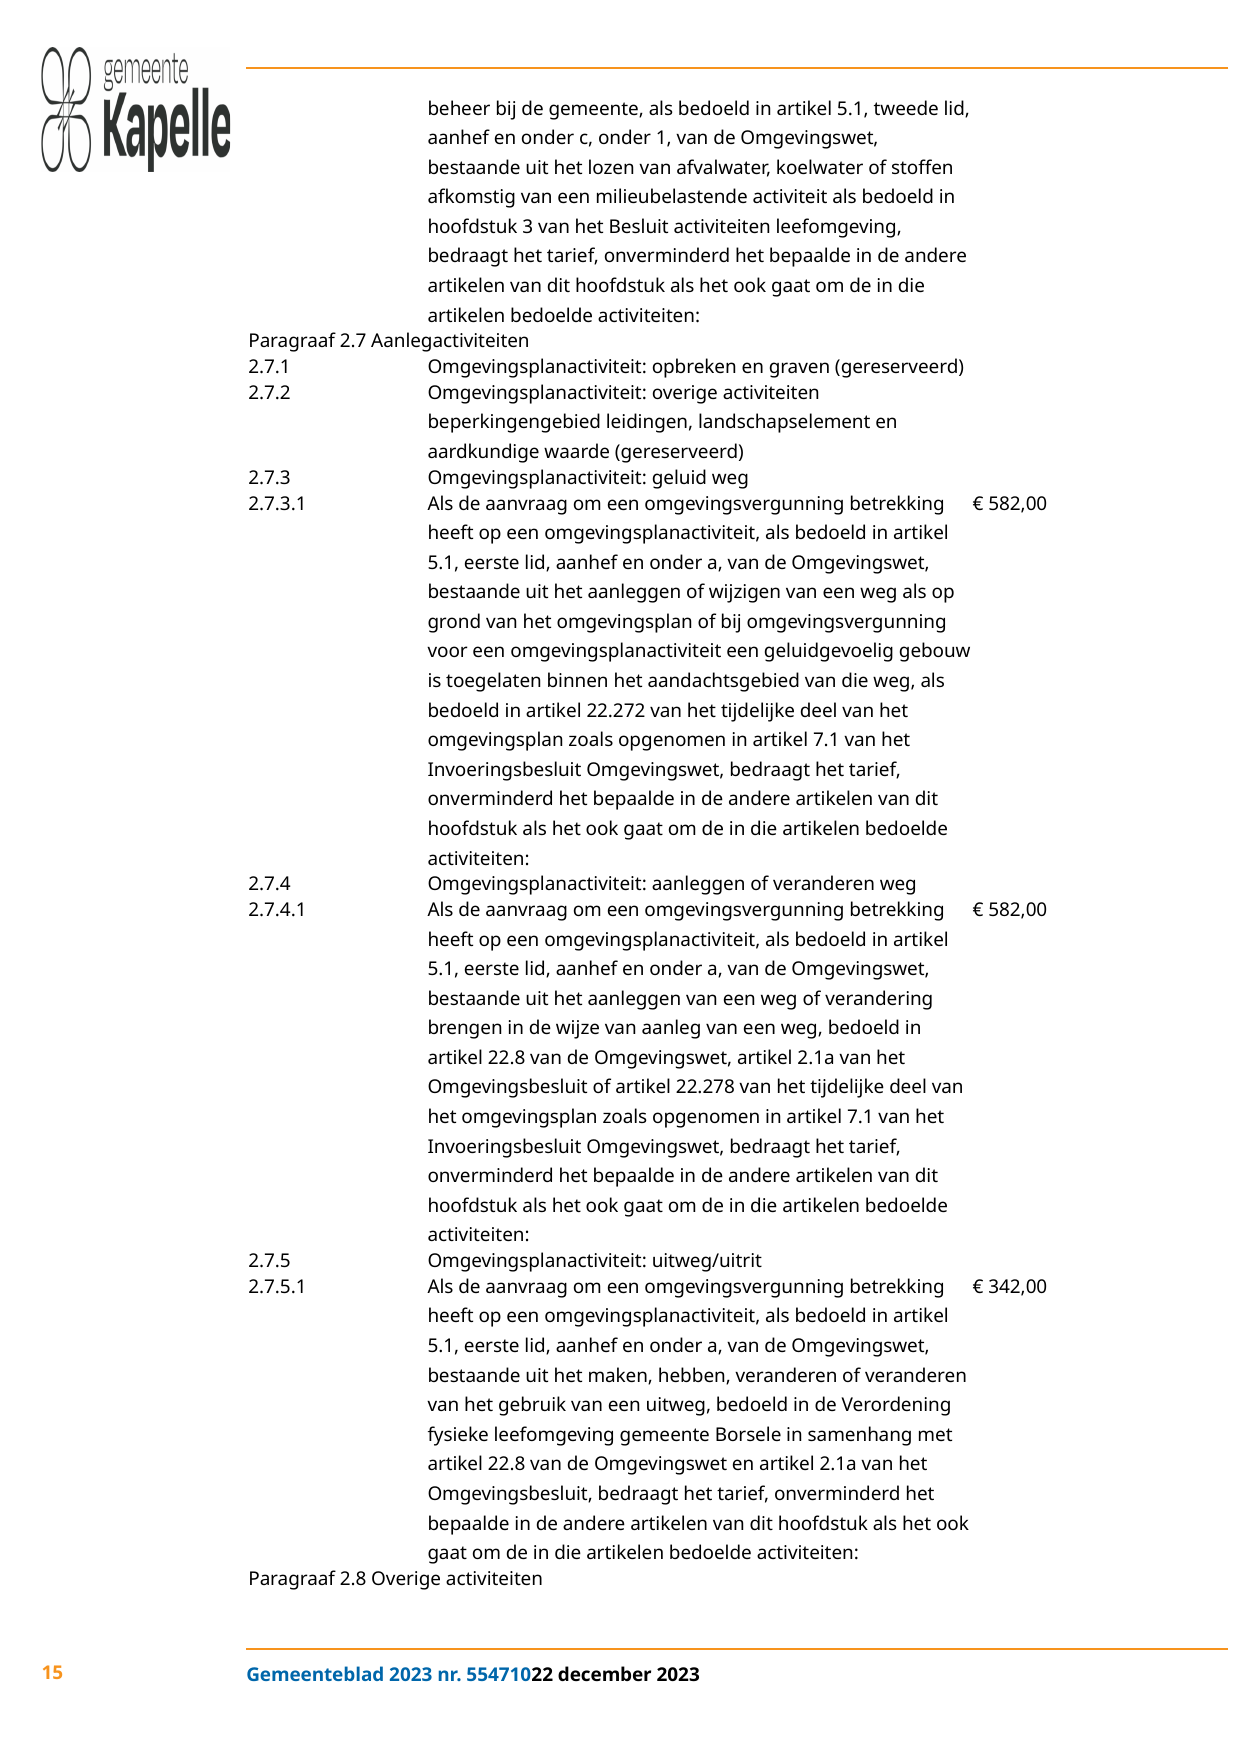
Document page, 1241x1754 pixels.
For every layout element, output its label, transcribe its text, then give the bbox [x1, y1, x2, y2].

table_cell [973, 464, 1152, 490]
table_cell [248, 95, 427, 328]
table_cell [973, 353, 1152, 379]
table_cell 2.7.4.1 [248, 896, 427, 1247]
table_cell Omgevingsplanactiviteit: uitweg/uitrit [427, 1247, 972, 1273]
table_cell € 342,00 [973, 1273, 1152, 1565]
table_cell Omgevingsplanactiviteit: aanleggen of veranderen weg [427, 870, 972, 896]
table_cell [973, 1247, 1152, 1273]
table_cell 2.7.5.1 [248, 1273, 427, 1565]
table_cell Omgevingsplanactiviteit: overige activiteiten beperkingengebied leidingen, landschapselement en aardkundige waarde (gereserveerd) [427, 379, 972, 464]
table_cell € 582,00 [973, 490, 1152, 870]
table_cell Als de aanvraag om een omgevingsvergunning betrekking heeft op een omgevingsplanactiviteit, als bedoeld in artikel 5.1, eerste lid, aanhef en onder a, van de Omgevingswet, bestaande uit het aanleggen of wijzigen van een weg als op grond van het omgevingsplan of bij omgevingsvergunning voor een omgevingsplanactiviteit een geluidgevoelig gebouw is toegelaten binnen het aandachtsgebied van die weg, als bedoeld in artikel 22.272 van het tijdelijke deel van het omgevingsplan zoals opgenomen in artikel 7.1 van het Invoeringsbesluit Omgevingswet, bedraagt het tarief, onverminderd het bepaalde in de andere artikelen van dit hoofdstuk als het ook gaat om de in die artikelen bedoelde activiteiten: [427, 490, 972, 870]
table_cell beheer bij de gemeente, als bedoeld in artikel 5.1, tweede lid, aanhef en onder c, onder 1, van de Omgevingswet, bestaande uit het lozen van afvalwater, koelwater of stoffen afkomstig van een milieubelastende activiteit als bedoeld in hoofdstuk 3 van het Besluit activiteiten leefomgeving, bedraagt het tarief, onverminderd het bepaalde in de andere artikelen van dit hoofdstuk als het ook gaat om de in die artikelen bedoelde activiteiten: [427, 95, 972, 328]
table_cell 2.7.5 [248, 1247, 427, 1273]
table_cell Omgevingsplanactiviteit: opbreken en graven (gereserveerd) [427, 353, 972, 379]
table_cell Als de aanvraag om een omgevingsvergunning betrekking heeft op een omgevingsplanactiviteit, als bedoeld in artikel 5.1, eerste lid, aanhef en onder a, van de Omgevingswet, bestaande uit het aanleggen van een weg of verandering brengen in de wijze van aanleg van een weg, bedoeld in artikel 22.8 van de Omgevingswet, artikel 2.1a van het Omgevingsbesluit of artikel 22.278 van het tijdelijke deel van het omgevingsplan zoals opgenomen in artikel 7.1 van het Invoeringsbesluit Omgevingswet, bedraagt het tarief, onverminderd het bepaalde in de andere artikelen van dit hoofdstuk als het ook gaat om de in die artikelen bedoelde activiteiten: [427, 896, 972, 1247]
picture [41, 47, 231, 172]
table_cell Paragraaf 2.7 Aanlegactiviteiten [248, 328, 1152, 353]
table_cell 2.7.3 [248, 464, 427, 490]
table_cell € 582,00 [973, 896, 1152, 1247]
table_cell Paragraaf 2.8 Overige activiteiten [248, 1565, 1152, 1591]
table_cell [973, 379, 1152, 464]
table_cell [973, 95, 1152, 328]
table_cell [973, 870, 1152, 896]
table_cell 2.7.3.1 [248, 490, 427, 870]
table_cell 2.7.2 [248, 379, 427, 464]
table_cell Als de aanvraag om een omgevingsvergunning betrekking heeft op een omgevingsplanactiviteit, als bedoeld in artikel 5.1, eerste lid, aanhef en onder a, van de Omgevingswet, bestaande uit het maken, hebben, veranderen of veranderen van het gebruik van een uitweg, bedoeld in de Verordening fysieke leefomgeving gemeente Borsele in samenhang met artikel 22.8 van de Omgevingswet en artikel 2.1a van het Omgevingsbesluit, bedraagt het tarief, onverminderd het bepaalde in de andere artikelen van dit hoofdstuk als het ook gaat om de in die artikelen bedoelde activiteiten: [427, 1273, 972, 1565]
table_cell 2.7.1 [248, 353, 427, 379]
table_cell Omgevingsplanactiviteit: geluid weg [427, 464, 972, 490]
table_cell 2.7.4 [248, 870, 427, 896]
